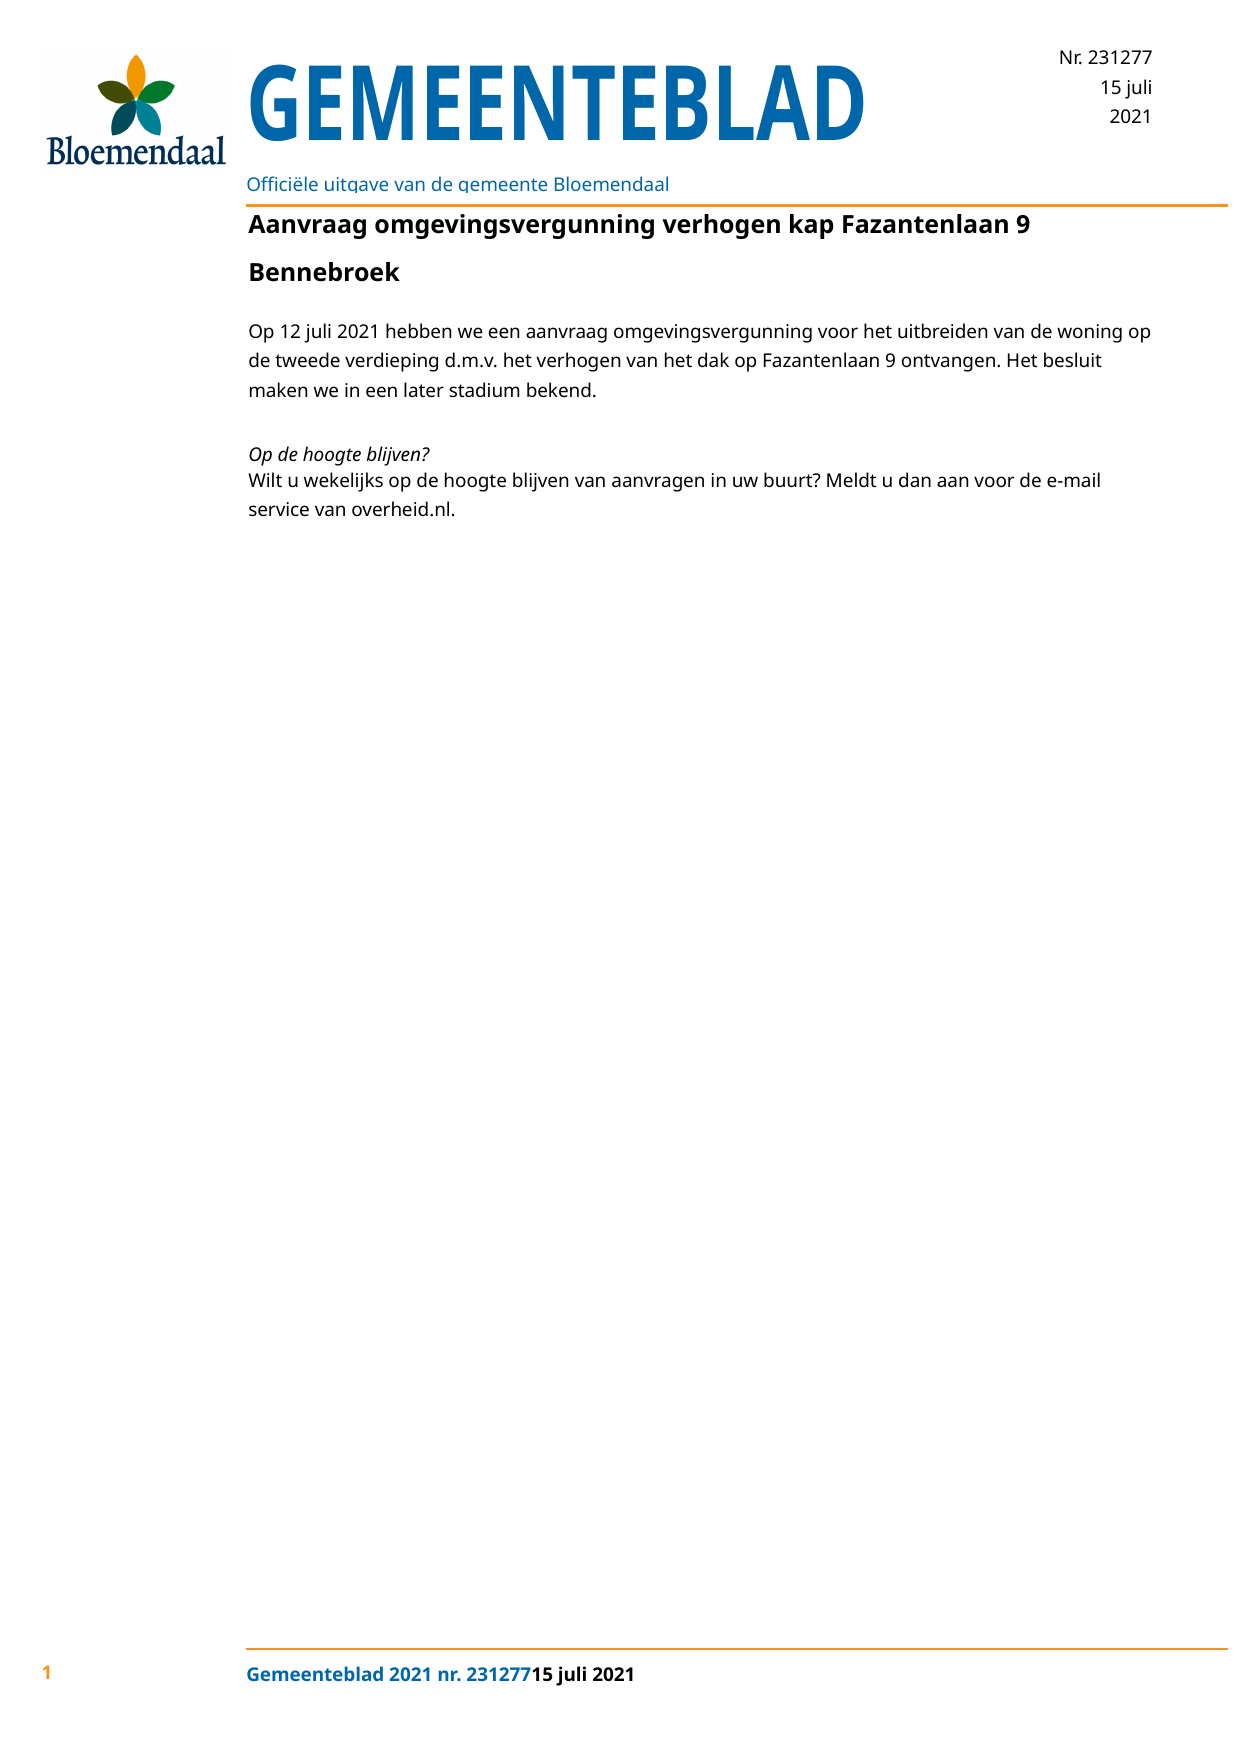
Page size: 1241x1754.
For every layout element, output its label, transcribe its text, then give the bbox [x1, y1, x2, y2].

text Op de hoogte blijven? [248, 441, 1152, 467]
text Wilt u wekelijks op de hoogte blijven van aanvragen in uw buurt? Meldt u dan aan voor de e-mail service van overheid.nl. [248, 467, 1152, 522]
picture [41, 47, 231, 172]
text Op 12 juli 2021 hebben we een aanvraag omgevingsvergunning voor het uitbreiden van de woning op de tweede verdieping d.m.v. het verhogen van het dak op Fazantenlaan 9 ontvangen. Het besluit maken we in een later stadium bekend. [248, 318, 1152, 403]
text Aanvraag omgevingsvergunning verhogen kap Fazantenlaan 9 Bennebroek [248, 207, 1152, 288]
